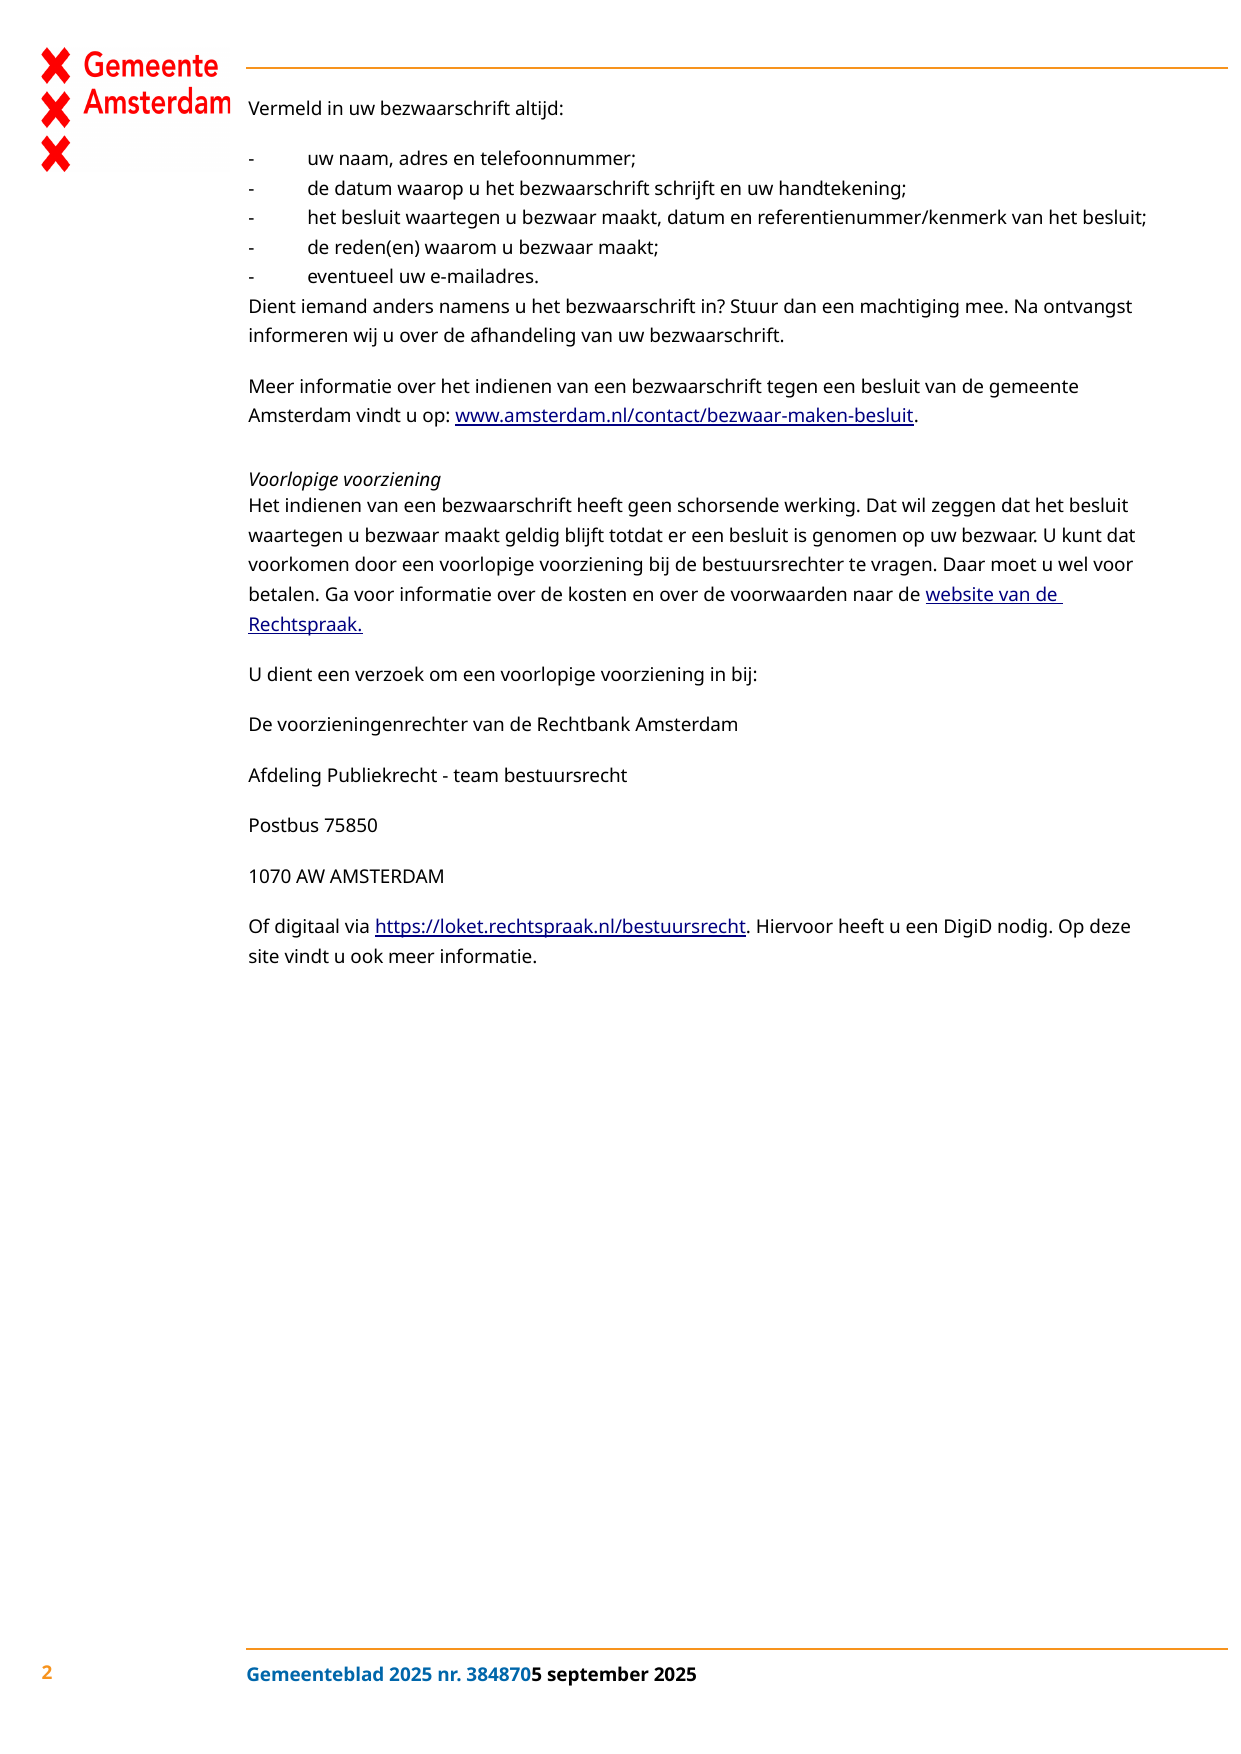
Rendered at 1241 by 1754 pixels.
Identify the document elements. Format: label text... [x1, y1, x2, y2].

list de datum waarop u het bezwaarschrift schrijft en uw handtekening; [248, 175, 1152, 201]
text Meer informatie over het indienen van een bezwaarschrift tegen een besluit van de gemeente Amsterdam vindt u op: www.amsterdam.nl/contact/bezwaar-maken-besluit. [248, 373, 1152, 428]
text Postbus 75850 [248, 812, 1152, 838]
text Vermeld in uw bezwaarschrift altijd: [248, 95, 1152, 121]
list de reden(en) waarom u bezwaar maakt; [248, 234, 1152, 260]
text Voorlopige voorziening [248, 467, 1152, 492]
list het besluit waartegen u bezwaar maakt, datum en referentienummer/kenmerk van het besluit; [248, 204, 1152, 230]
text 1070 AW AMSTERDAM [248, 863, 1152, 888]
text Of digitaal via https://loket.rechtspraak.nl/bestuursrecht. Hiervoor heeft u een DigiD nodig. Op deze site vindt u ook meer informatie. [248, 913, 1152, 968]
text De voorzieningenrechter van de Rechtbank Amsterdam [248, 712, 1152, 737]
text U dient een verzoek om een voorlopige voorziening in bij: [248, 661, 1152, 687]
list eventueel uw e-mailadres. [248, 263, 1152, 289]
text Het indienen van een bezwaarschrift heeft geen schorsende werking. Dat wil zeggen dat het besluit waartegen u bezwaar maakt geldig blijft totdat er een besluit is genomen op uw bezwaar. U kunt dat voorkomen door een voorlopige voorziening bij de bestuursrechter te vragen. Daar moet u wel voor betalen. Ga voor informatie over de kosten en over de voorwaarden naar de website van de Rechtspraak. [248, 492, 1152, 636]
list uw naam, adres en telefoonnummer; [248, 145, 1152, 171]
text Dient iemand anders namens u het bezwaarschrift in? Stuur dan een machtiging mee. Na ontvangst informeren wij u over de afhandeling van uw bezwaarschrift. [248, 293, 1152, 348]
picture [41, 47, 231, 172]
text Afdeling Publiekrecht - team bestuursrecht [248, 762, 1152, 788]
